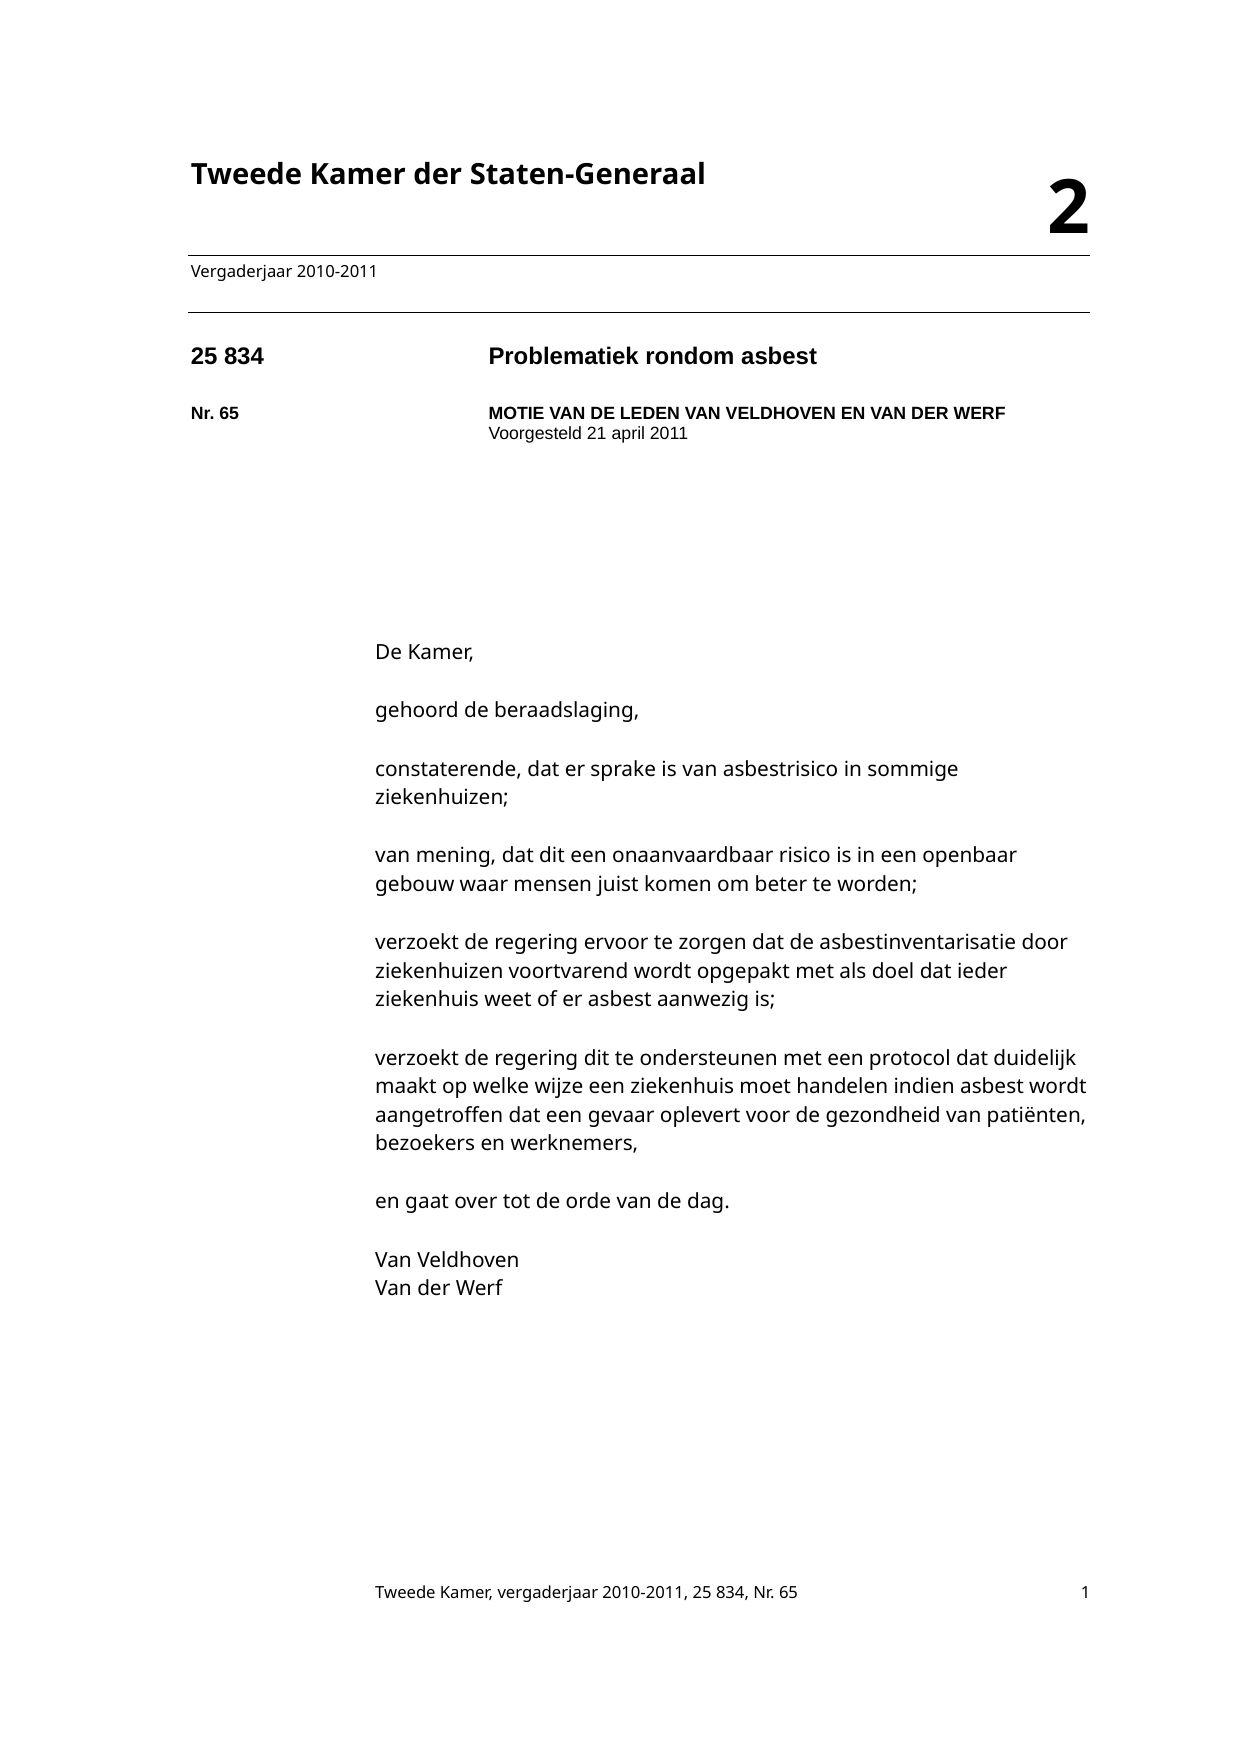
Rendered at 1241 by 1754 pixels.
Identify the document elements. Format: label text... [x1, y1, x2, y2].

text De Kamer, [375, 637, 1090, 665]
table_cell Problematiek rondom asbest [485, 339, 1090, 399]
text constaterende, dat er sprake is van asbestrisico in sommige ziekenhuizen; [375, 754, 1090, 811]
text en gaat over tot de orde van de dag. [375, 1187, 1090, 1215]
table_cell 25 834 [188, 339, 485, 399]
table_cell [188, 313, 485, 339]
table_cell Vergaderjaar 2010-2011 [188, 256, 485, 312]
table_header Tweede Kamer der Staten-Generaal [188, 150, 909, 255]
text verzoekt de regering dit te ondersteunen met een protocol dat duidelijk maakt op welke wijze een ziekenhuis moet handelen indien asbest wordt aangetroffen dat een gevaar oplevert voor de gezondheid van patiënten, bezoekers en werknemers, [375, 1043, 1090, 1157]
table_cell [485, 256, 1090, 312]
text Van der Werf [375, 1273, 1090, 1302]
text van mening, dat dit een onaanvaardbaar risico is in een openbaar gebouw waar mensen juist komen om beter te worden; [375, 841, 1090, 897]
text verzoekt de regering ervoor te zorgen dat de asbestinventarisatie door ziekenhuizen voortvarend wordt opgepakt met als doel dat ieder ziekenhuis weet of er asbest aanwezig is; [375, 927, 1090, 1013]
table_cell Nr. 65 [188, 399, 485, 518]
text Van Veldhoven [375, 1245, 1090, 1273]
text gehoord de beraadslaging, [375, 695, 1090, 724]
table_cell [485, 313, 1090, 339]
table_header 2 [910, 150, 1090, 255]
table_cell MOTIE VAN DE LEDEN VAN VELDHOVEN EN VAN DER WERF Voorgesteld 21 april 2011 [485, 399, 1090, 518]
